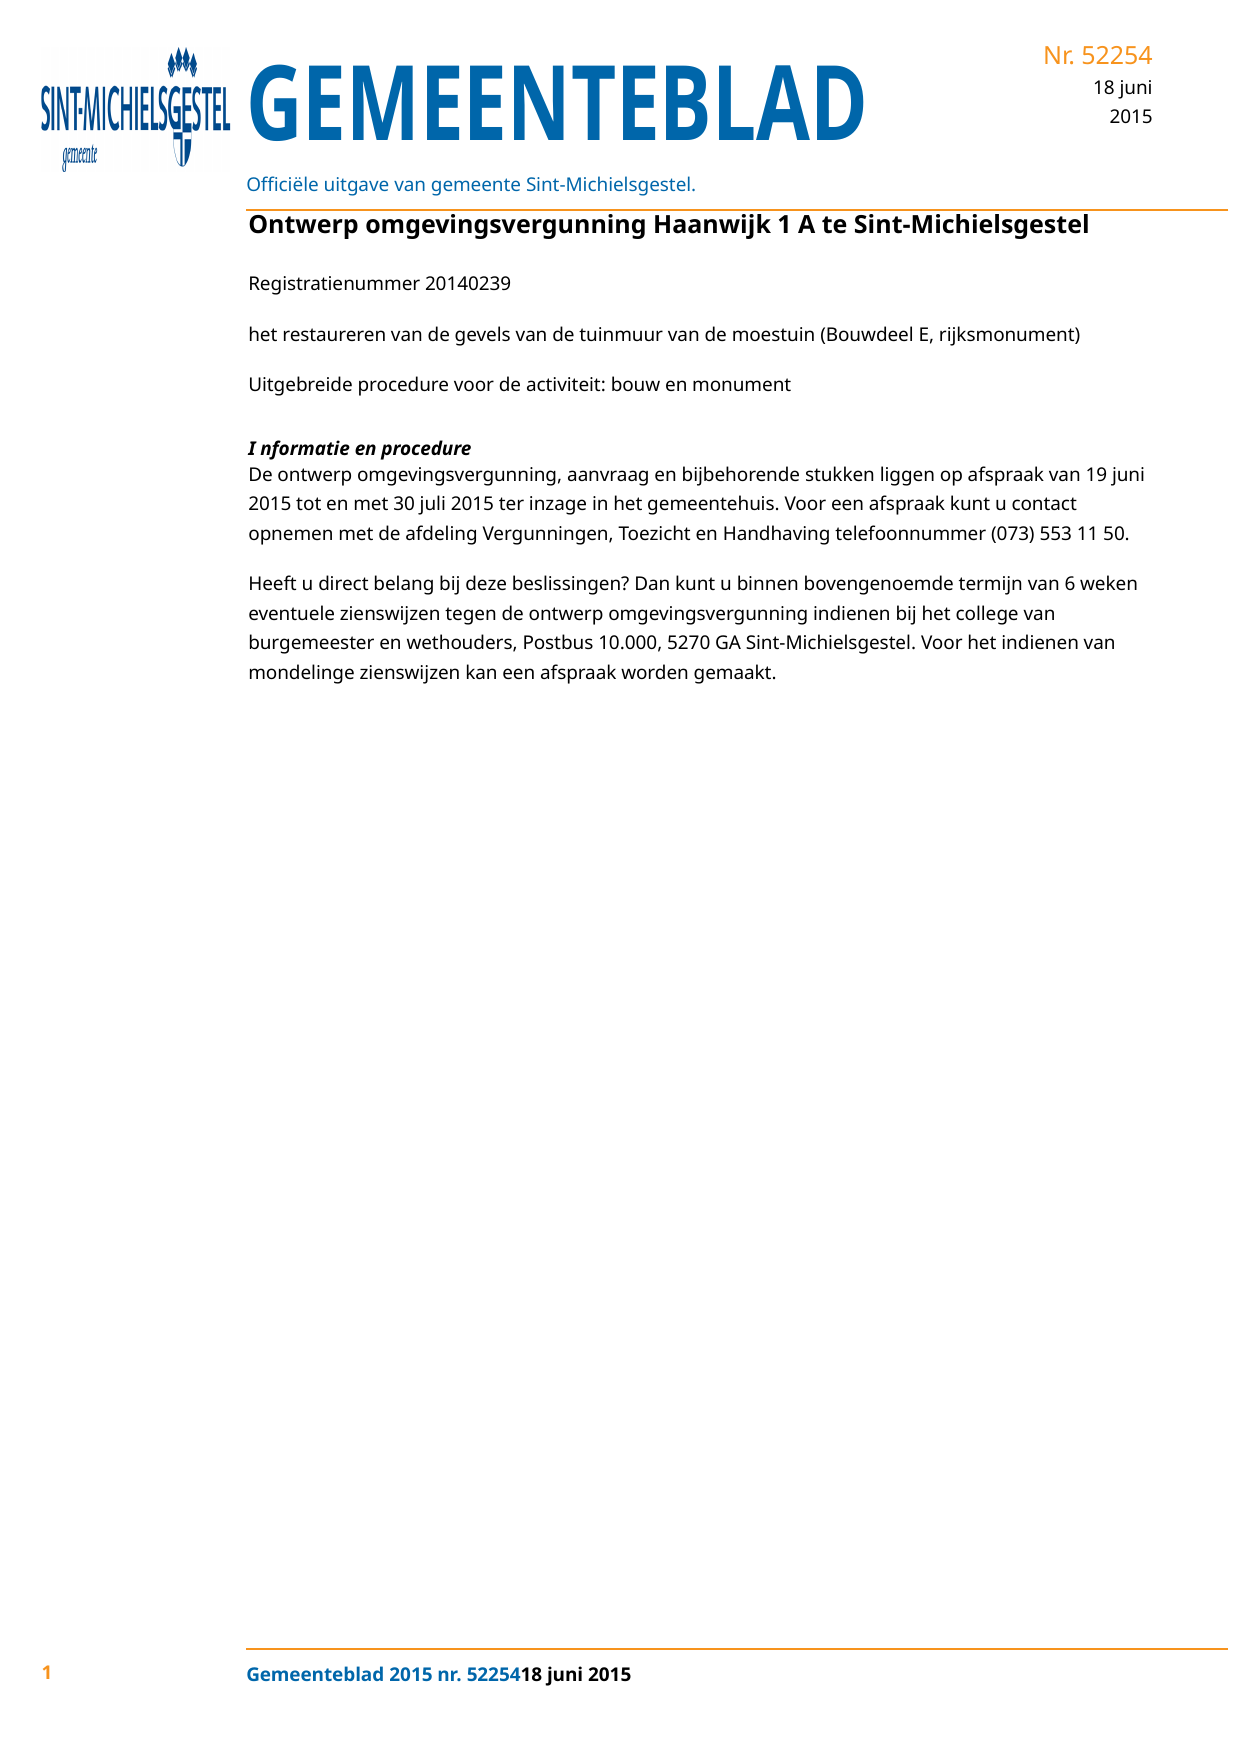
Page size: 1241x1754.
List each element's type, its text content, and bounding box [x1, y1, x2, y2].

text Uitgebreide procedure voor de activiteit: bouw en monument [248, 371, 1152, 397]
text het restaureren van de gevels van de tuinmuur van de moestuin (Bouwdeel E, rijksmonument) [248, 321, 1152, 346]
text De ontwerp omgevingsvergunning, aanvraag en bijbehorende stukken liggen op afspraak van 19 juni 2015 tot en met 30 juli 2015 ter inzage in het gemeentehuis. Voor een afspraak kunt u contact opnemen met de afdeling Vergunningen, Toezicht en Handhaving telefoonnummer (073) 553 11 50. [248, 461, 1152, 546]
picture [41, 47, 231, 172]
text Ontwerp omgevingsvergunning Haanwijk 1 A te Sint-Michielsgestel [248, 211, 1152, 241]
text I nformatie en procedure [248, 435, 1152, 461]
text Registratienummer 20140239 [248, 270, 1152, 296]
text Heeft u direct belang bij deze beslissingen? Dan kunt u binnen bovengenoemde termijn van 6 weken eventuele zienswijzen tegen de ontwerp omgevingsvergunning indienen bij het college van burgemeester en wethouders, Postbus 10.000, 5270 GA Sint-Michielsgestel. Voor het indienen van mondelinge zienswijzen kan een afspraak worden gemaakt. [248, 570, 1152, 685]
